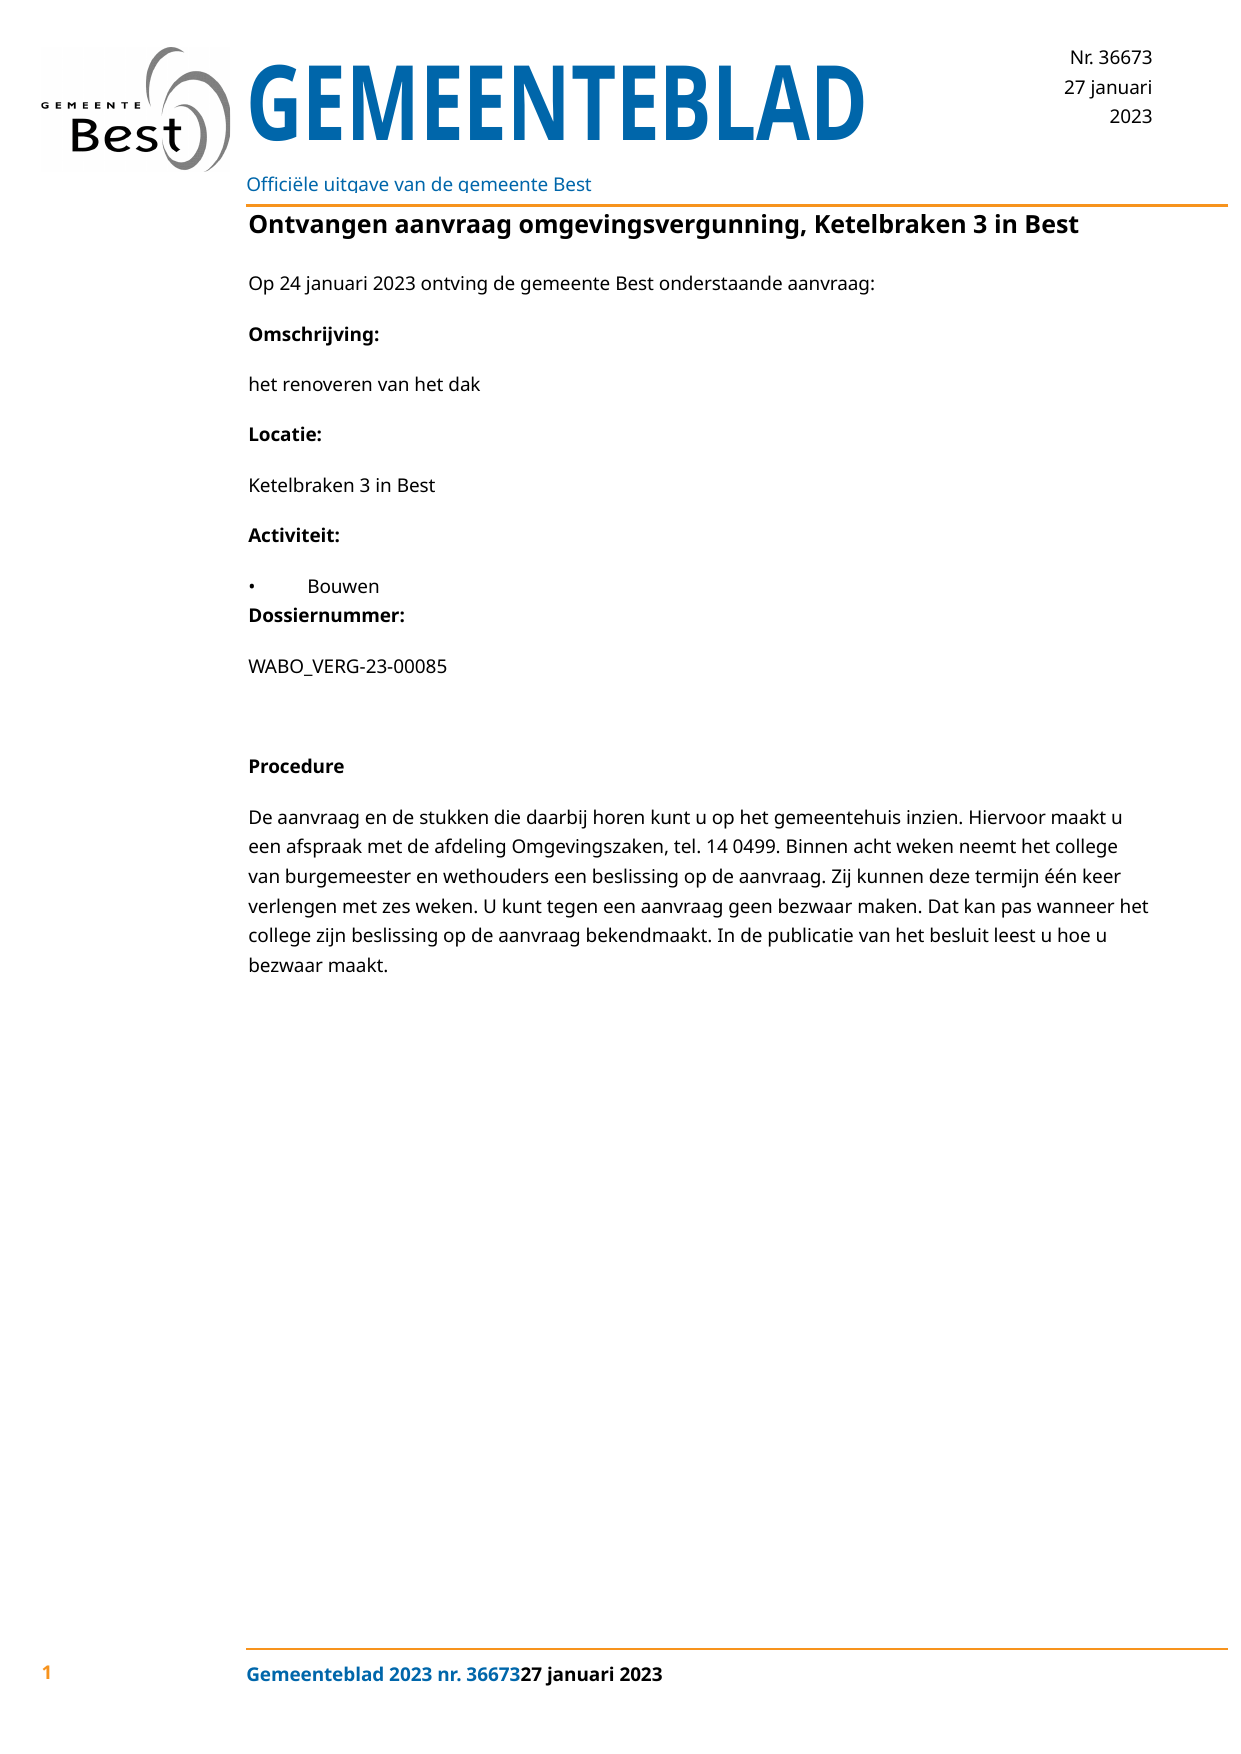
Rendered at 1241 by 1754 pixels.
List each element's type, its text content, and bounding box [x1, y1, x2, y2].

text Procedure [248, 754, 1152, 779]
picture [41, 47, 231, 172]
text Op 24 januari 2023 ontving de gemeente Best onderstaande aanvraag: [248, 270, 1152, 296]
text Ketelbraken 3 in Best [248, 472, 1152, 498]
text WABO_VERG-23-00085 [248, 653, 1152, 678]
text Dossiernummer: [248, 602, 1152, 628]
text De aanvraag en de stukken die daarbij horen kunt u op het gemeentehuis inzien. Hiervoor maakt u een afspraak met de afdeling Omgevingszaken, tel. 14 0499. Binnen acht weken neemt het college van burgemeester en wethouders een beslissing op de aanvraag. Zij kunnen deze termijn één keer verlengen met zes weken. U kunt tegen een aanvraag geen bezwaar maken. Dat kan pas wanneer het college zijn beslissing op de aanvraag bekendmaakt. In de publicatie van het besluit leest u hoe u bezwaar maakt. [248, 804, 1152, 978]
text Activiteit: [248, 522, 1152, 548]
list Bouwen [248, 573, 1152, 598]
text Ontvangen aanvraag omgevingsvergunning, Ketelbraken 3 in Best [248, 207, 1152, 241]
text Omschrijving: [248, 321, 1152, 346]
text het renoveren van het dak [248, 371, 1152, 397]
text Locatie: [248, 422, 1152, 447]
